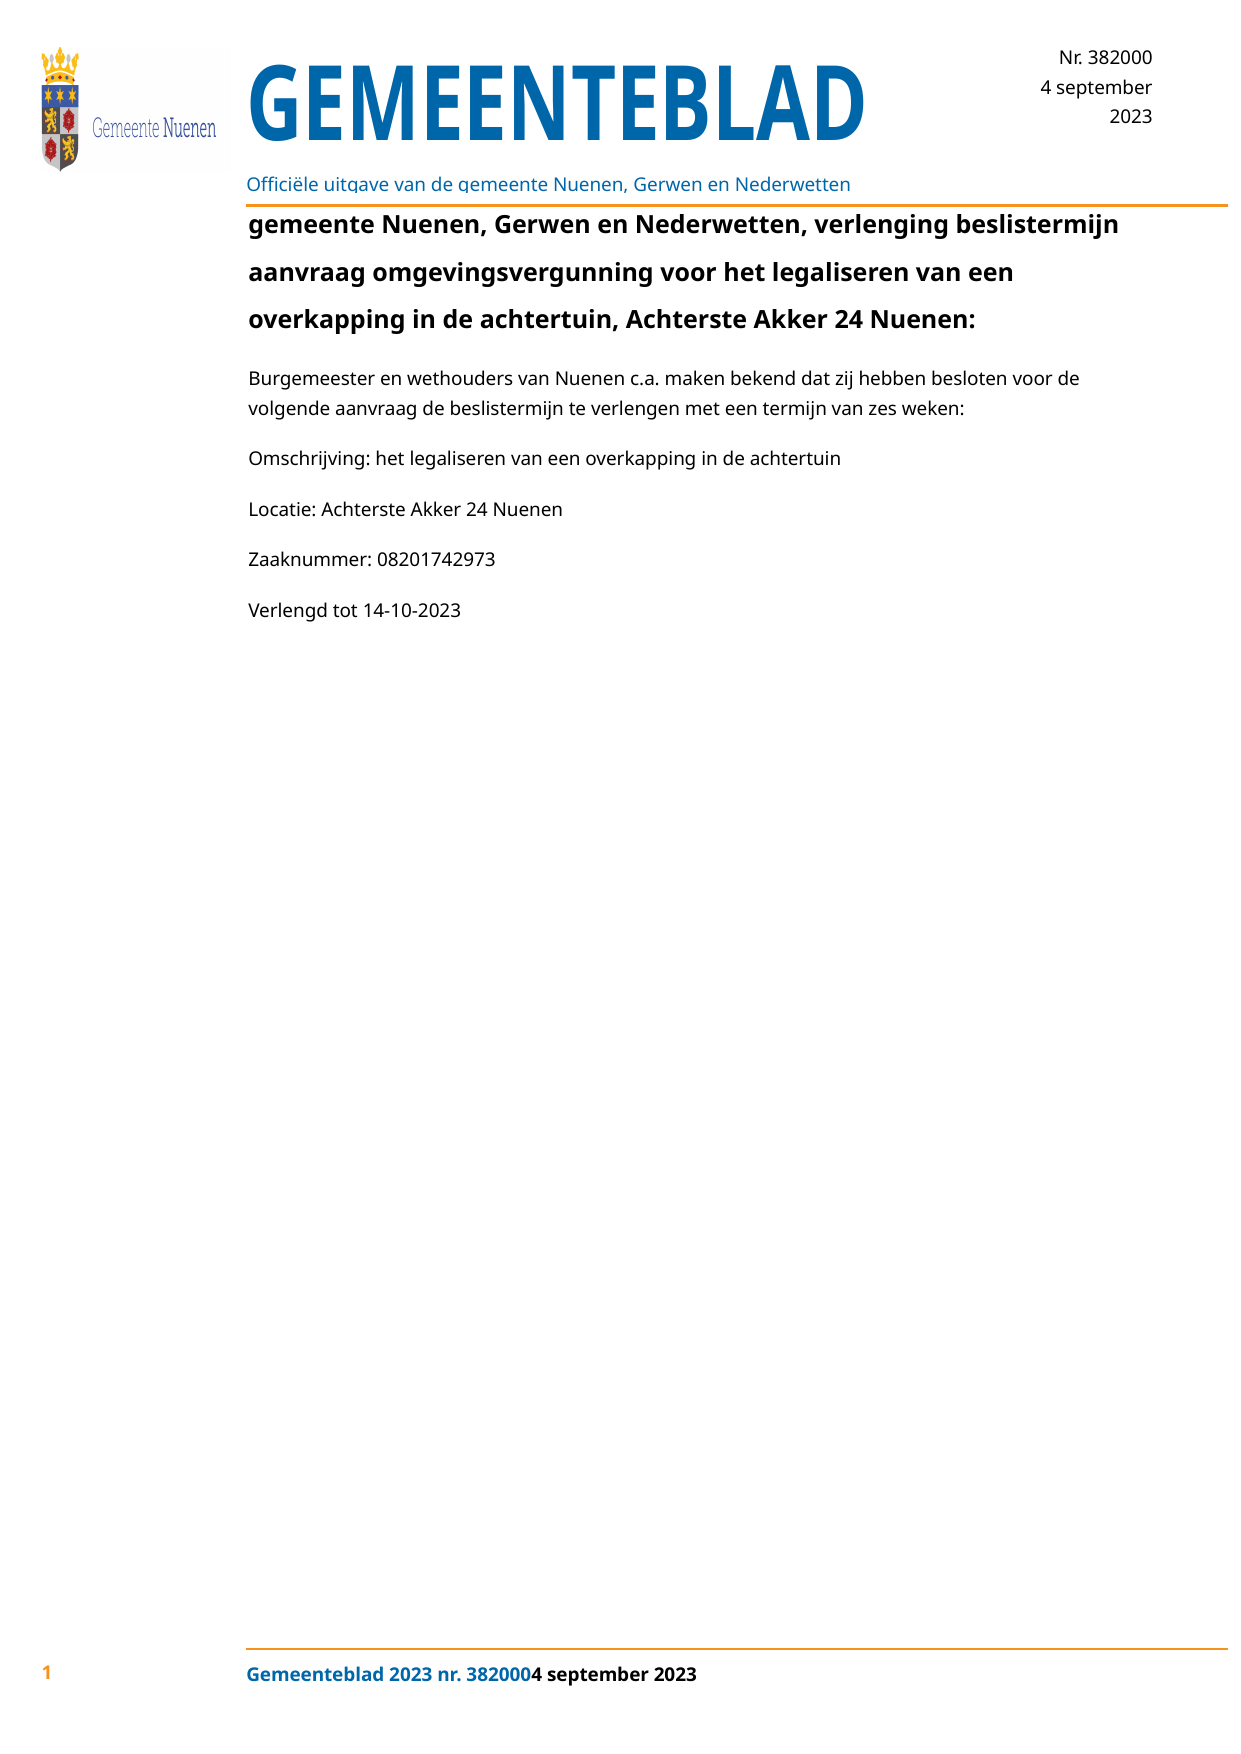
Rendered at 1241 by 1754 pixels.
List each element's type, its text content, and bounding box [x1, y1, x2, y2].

picture [41, 47, 231, 172]
text gemeente Nuenen, Gerwen en Nederwetten, verlenging beslistermijn aanvraag omgevingsvergunning voor het legaliseren van een overkapping in de achtertuin, Achterste Akker 24 Nuenen: [248, 207, 1152, 336]
text Locatie: Achterste Akker 24 Nuenen [248, 496, 1152, 522]
text Zaaknummer: 08201742973 [248, 546, 1152, 572]
text Burgemeester en wethouders van Nuenen c.a. maken bekend dat zij hebben besloten voor de volgende aanvraag de beslistermijn te verlengen met een termijn van zes weken: [248, 366, 1152, 421]
text Omschrijving: het legaliseren van een overkapping in de achtertuin [248, 446, 1152, 471]
text Verlengd tot 14-10-2023 [248, 597, 1152, 622]
